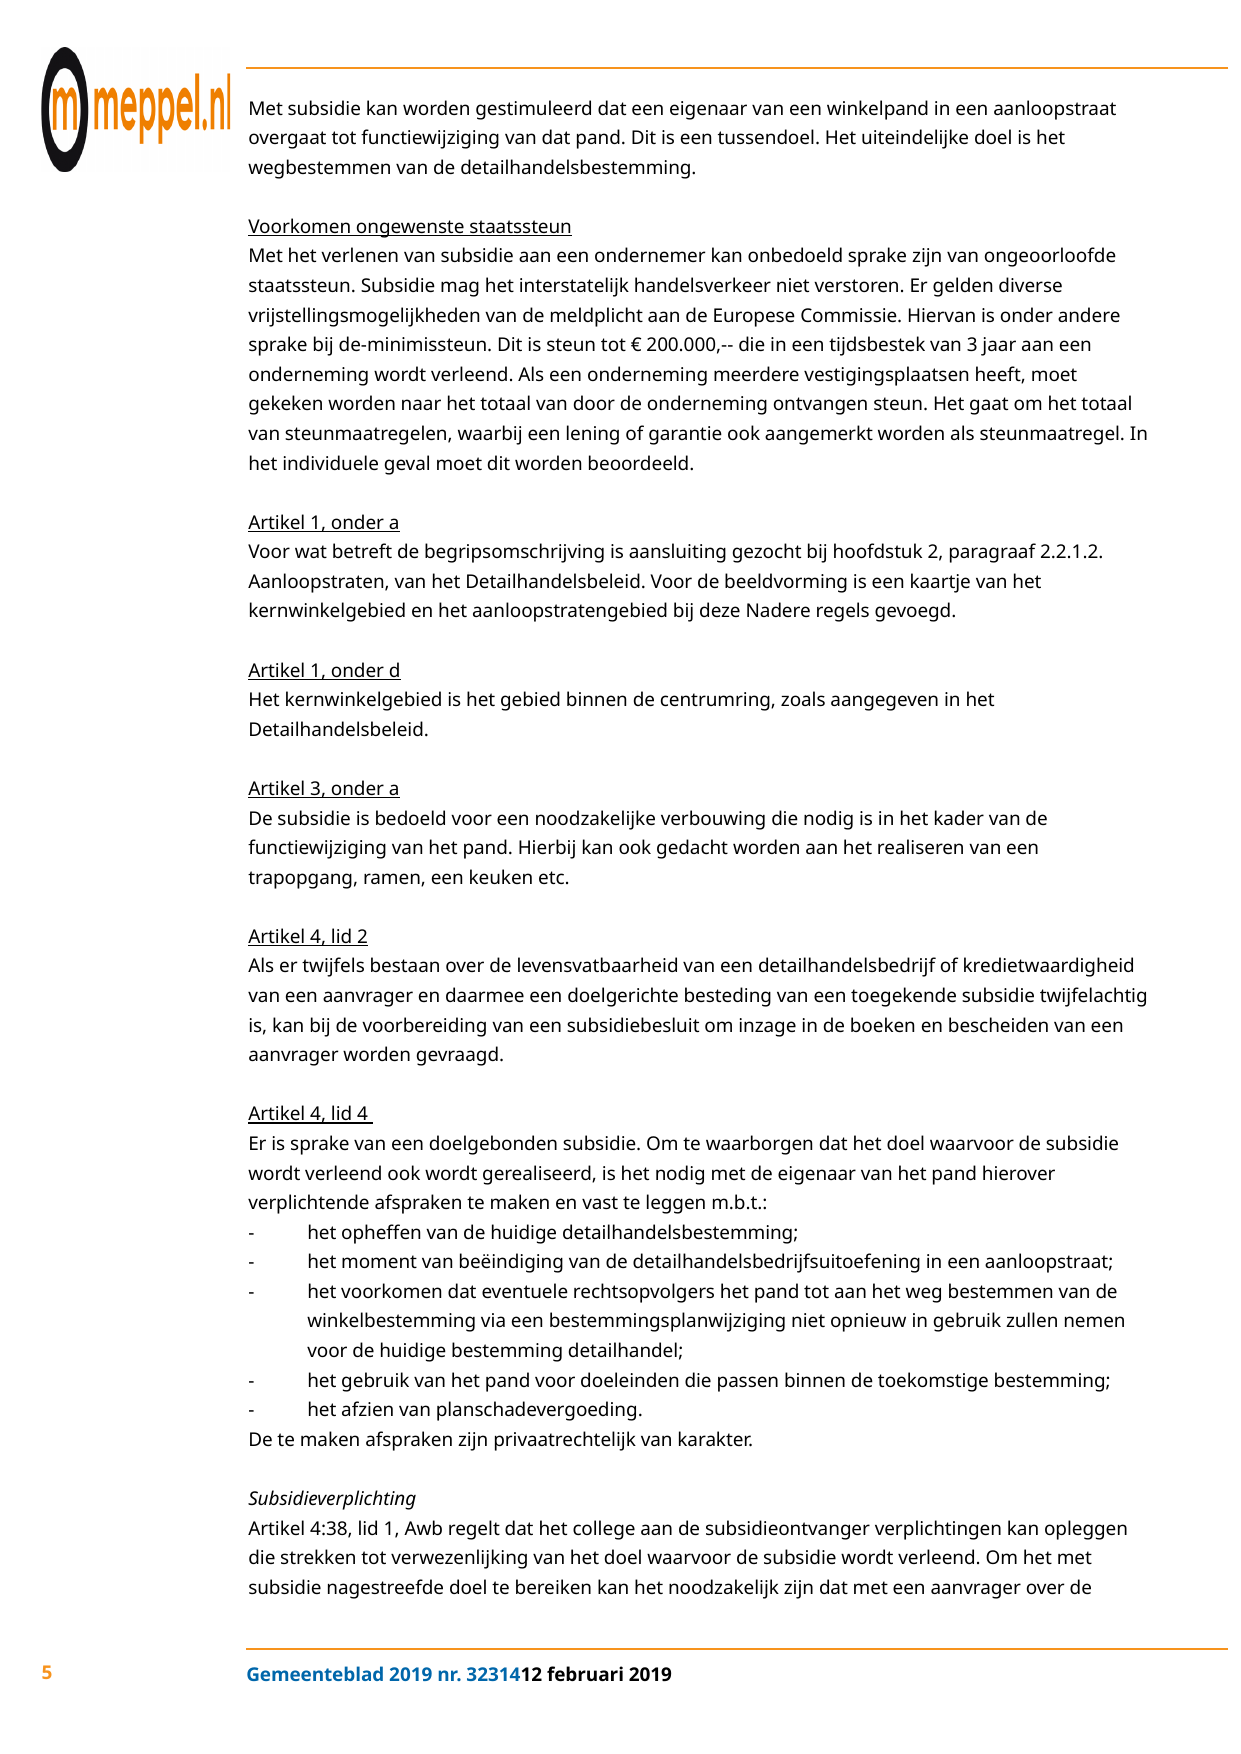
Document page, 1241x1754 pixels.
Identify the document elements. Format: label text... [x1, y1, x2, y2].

text Met subsidie kan worden gestimuleerd dat een eigenaar van een winkelpand in een aanloopstraat overgaat tot functiewijziging van dat pand. Dit is een tussendoel. Het uiteindelijke doel is het wegbestemmen van de detailhandelsbestemming. [248, 95, 1152, 180]
text Er is sprake van een doelgebonden subsidie. Om te waarborgen dat het doel waarvoor de subsidie wordt verleend ook wordt gerealiseerd, is het nodig met de eigenaar van het pand hierover verplichtende afspraken te maken en vast te leggen m.b.t.: [248, 1130, 1152, 1215]
text Als er twijfels bestaan over de levensvatbaarheid van een detailhandelsbedrijf of kredietwaardigheid van een aanvrager en daarmee een doelgerichte besteding van een toegekende subsidie twijfelachtig is, kan bij de voorbereiding van een subsidiebesluit om inzage in de boeken en bescheiden van een aanvrager worden gevraagd. [248, 953, 1152, 1067]
list het voorkomen dat eventuele rechtsopvolgers het pand tot aan het weg bestemmen van de winkelbestemming via een bestemmingsplanwijziging niet opnieuw in gebruik zullen nemen voor de huidige bestemming detailhandel; [248, 1278, 1152, 1363]
text Voor wat betreft de begripsomschrijving is aansluiting gezocht bij hoofdstuk 2, paragraaf 2.2.1.2. Aanloopstraten, van het Detailhandelsbeleid. Voor de beeldvorming is een kaartje van het kernwinkelgebied en het aanloopstratengebied bij deze Nadere regels gevoegd. [248, 538, 1152, 623]
text Subsidieverplichting [248, 1485, 1152, 1511]
text Artikel 4, lid 4 [248, 1101, 1152, 1126]
list het afzien van planschadevergoeding. [248, 1396, 1152, 1422]
text Artikel 4:38, lid 1, Awb regelt dat het college aan de subsidieontvanger verplichtingen kan opleggen die strekken tot verwezenlijking van het doel waarvoor de subsidie wordt verleend. Om het met subsidie nagestreefde doel te bereiken kan het noodzakelijk zijn dat met een aanvrager over de [248, 1515, 1152, 1600]
text Artikel 3, onder a [248, 775, 1152, 801]
text Voorkomen ongewenste staatssteun [248, 213, 1152, 239]
text Met het verlenen van subsidie aan een ondernemer kan onbedoeld sprake zijn van ongeoorloofde staatssteun. Subsidie mag het interstatelijk handelsverkeer niet verstoren. Er gelden diverse vrijstellingsmogelijkheden van de meldplicht aan de Europese Commissie. Hiervan is onder andere sprake bij de-minimissteun. Dit is steun tot € 200.000,-- die in een tijdsbestek van 3 jaar aan een onderneming wordt verleend. Als een onderneming meerdere vestigingsplaatsen heeft, moet gekeken worden naar het totaal van door de onderneming ontvangen steun. Het gaat om het totaal van steunmaatregelen, waarbij een lening of garantie ook aangemerkt worden als steunmaatregel. In het individuele geval moet dit worden beoordeeld. [248, 243, 1152, 476]
list het gebruik van het pand voor doeleinden die passen binnen de toekomstige bestemming; [248, 1367, 1152, 1393]
text Artikel 1, onder d [248, 657, 1152, 683]
text Artikel 1, onder a [248, 509, 1152, 535]
list het moment van beëindiging van de detailhandelsbedrijfsuitoefening in een aanloopstraat; [248, 1248, 1152, 1274]
text Het kernwinkelgebied is het gebied binnen de centrumring, zoals aangegeven in het Detailhandelsbeleid. [248, 686, 1152, 742]
text Artikel 4, lid 2 [248, 923, 1152, 949]
picture [41, 47, 231, 172]
text De te maken afspraken zijn privaatrechtelijk van karakter. [248, 1426, 1152, 1452]
list het opheffen van de huidige detailhandelsbestemming; [248, 1219, 1152, 1245]
text De subsidie is bedoeld voor een noodzakelijke verbouwing die nodig is in het kader van de functiewijziging van het pand. Hierbij kan ook gedacht worden aan het realiseren van een trapopgang, ramen, een keuken etc. [248, 805, 1152, 890]
